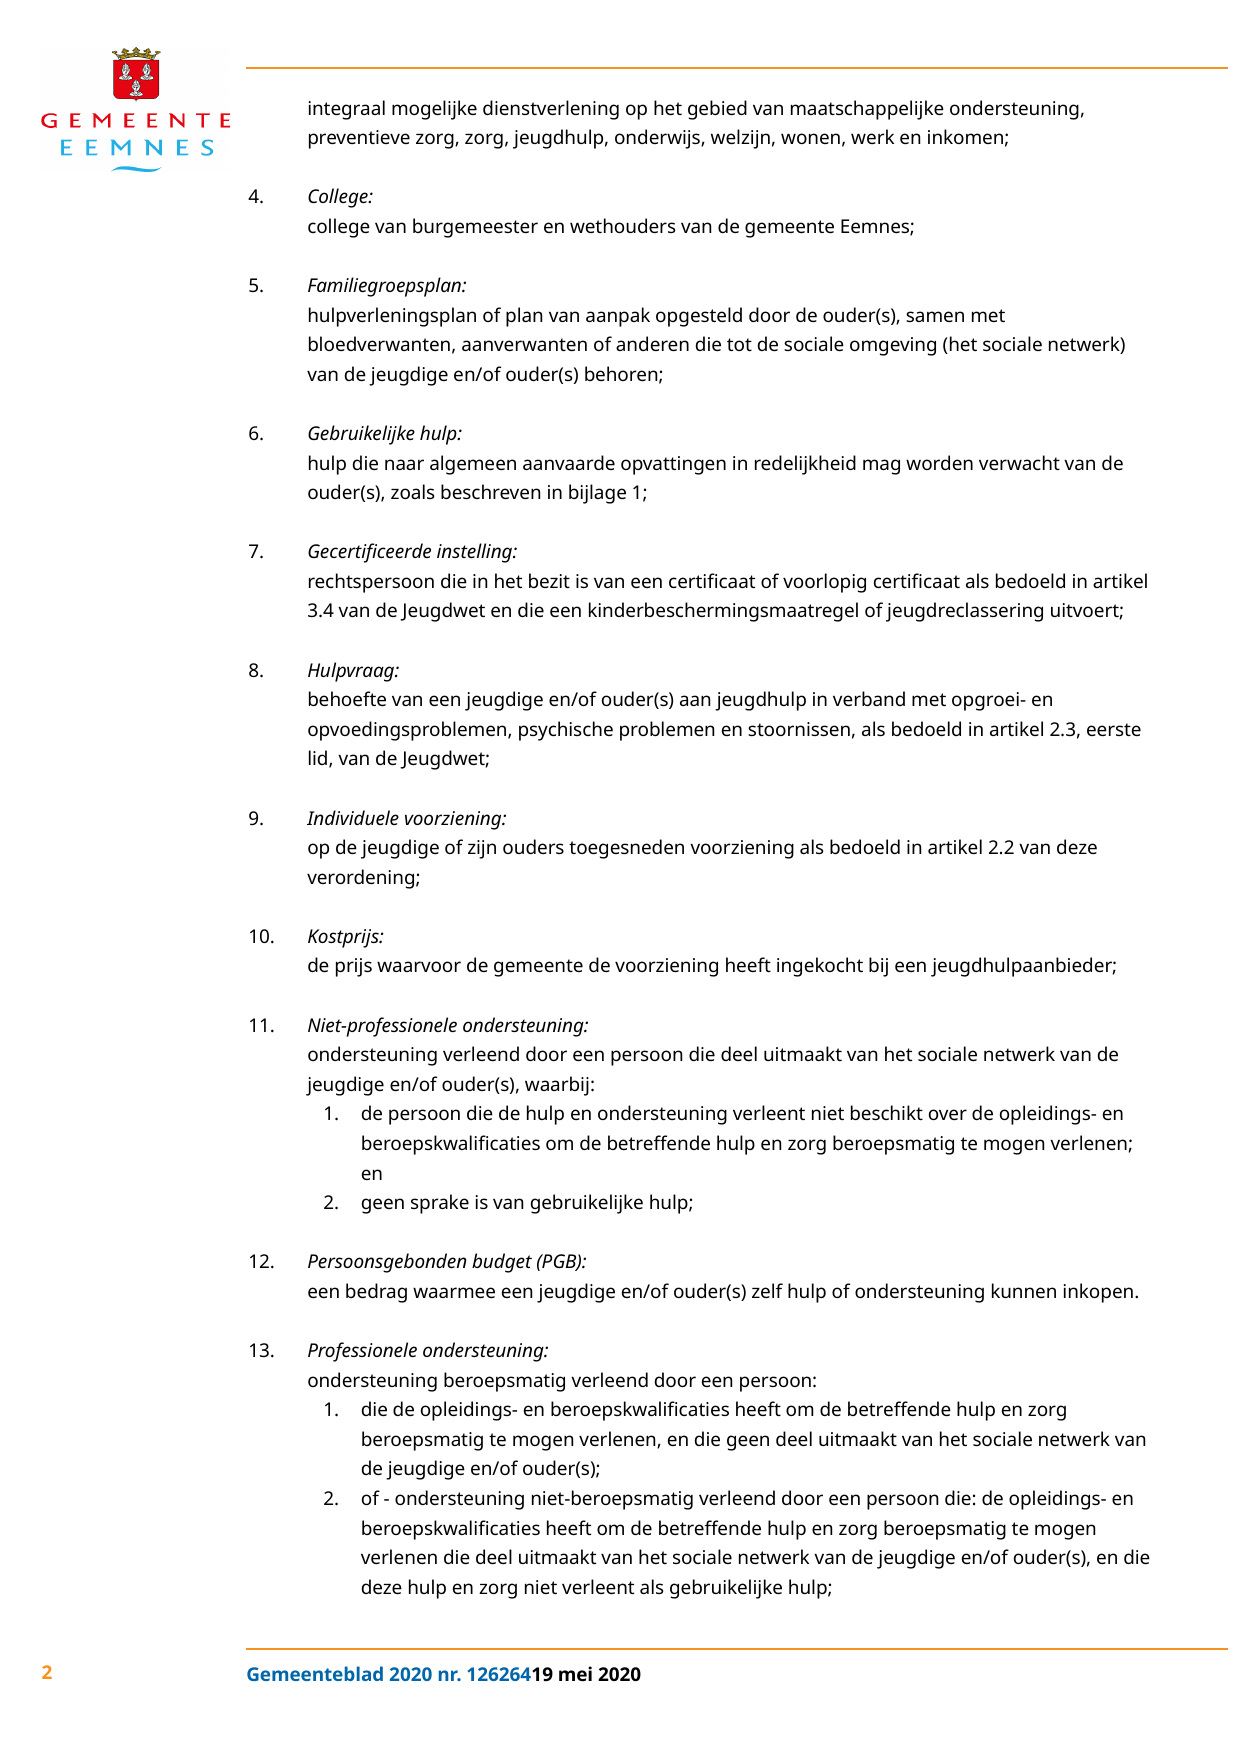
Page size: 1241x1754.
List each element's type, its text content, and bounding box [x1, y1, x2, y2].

list ondersteuning verleend door een persoon die deel uitmaakt van het sociale netwerk van de jeugdige en/of ouder(s), waarbij: [248, 1041, 1152, 1097]
list op de jeugdige of zijn ouders toegesneden voorziening als bedoeld in artikel 2.2 van deze verordening; [248, 834, 1152, 890]
list Familiegroepsplan: [248, 272, 1152, 298]
list de prijs waarvoor de gemeente de voorziening heeft ingekocht bij een jeugdhulpaanbieder; [248, 953, 1152, 978]
list een bedrag waarmee een jeugdige en/of ouder(s) zelf hulp of ondersteuning kunnen inkopen. [248, 1278, 1152, 1304]
list of - ondersteuning niet-beroepsmatig verleend door een persoon die: de opleidings- en beroepskwalificaties heeft om de betreffende hulp en zorg beroepsmatig te mogen verlenen die deel uitmaakt van het sociale netwerk van de jeugdige en/of ouder(s), en die deze hulp en zorg niet verleent als gebruikelijke hulp; [323, 1485, 1152, 1600]
list geen sprake is van gebruikelijke hulp; [323, 1189, 1152, 1215]
list Hulpvraag: [248, 657, 1152, 683]
list Gecertificeerde instelling: [248, 538, 1152, 564]
list College: [248, 183, 1152, 209]
list Individuele voorziening: [248, 805, 1152, 831]
list behoefte van een jeugdige en/of ouder(s) aan jeugdhulp in verband met opgroei- en opvoedingsproblemen, psychische problemen en stoornissen, als bedoeld in artikel 2.3, eerste lid, van de Jeugdwet; [248, 686, 1152, 771]
list hulp die naar algemeen aanvaarde opvattingen in redelijkheid mag worden verwacht van de ouder(s), zoals beschreven in bijlage 1; [248, 450, 1152, 505]
list Kostprijs: [248, 923, 1152, 949]
list Gebruikelijke hulp: [248, 420, 1152, 446]
picture [41, 47, 231, 172]
list hulpverleningsplan of plan van aanpak opgesteld door de ouder(s), samen met bloedverwanten, aanverwanten of anderen die tot de sociale omgeving (het sociale netwerk) van de jeugdige en/of ouder(s) behoren; [248, 302, 1152, 387]
list Persoonsgebonden budget (PGB): [248, 1248, 1152, 1274]
list die de opleidings- en beroepskwalificaties heeft om de betreffende hulp en zorg beroepsmatig te mogen verlenen, en die geen deel uitmaakt van het sociale netwerk van de jeugdige en/of ouder(s); [323, 1396, 1152, 1481]
list de persoon die de hulp en ondersteuning verleent niet beschikt over de opleidings- en beroepskwalificaties om de betreffende hulp en zorg beroepsmatig te mogen verlenen; en [323, 1101, 1152, 1186]
list college van burgemeester en wethouders van de gemeente Eemnes; [248, 213, 1152, 239]
list integraal mogelijke dienstverlening op het gebied van maatschappelijke ondersteuning, preventieve zorg, zorg, jeugdhulp, onderwijs, welzijn, wonen, werk en inkomen; [248, 95, 1152, 150]
list rechtspersoon die in het bezit is van een certificaat of voorlopig certificaat als bedoeld in artikel 3.4 van de Jeugdwet en die een kinderbeschermingsmaatregel of jeugdreclassering uitvoert; [248, 568, 1152, 623]
list Professionele ondersteuning: [248, 1337, 1152, 1363]
list ondersteuning beroepsmatig verleend door een persoon: [248, 1367, 1152, 1393]
list Niet-professionele ondersteuning: [248, 1012, 1152, 1038]
